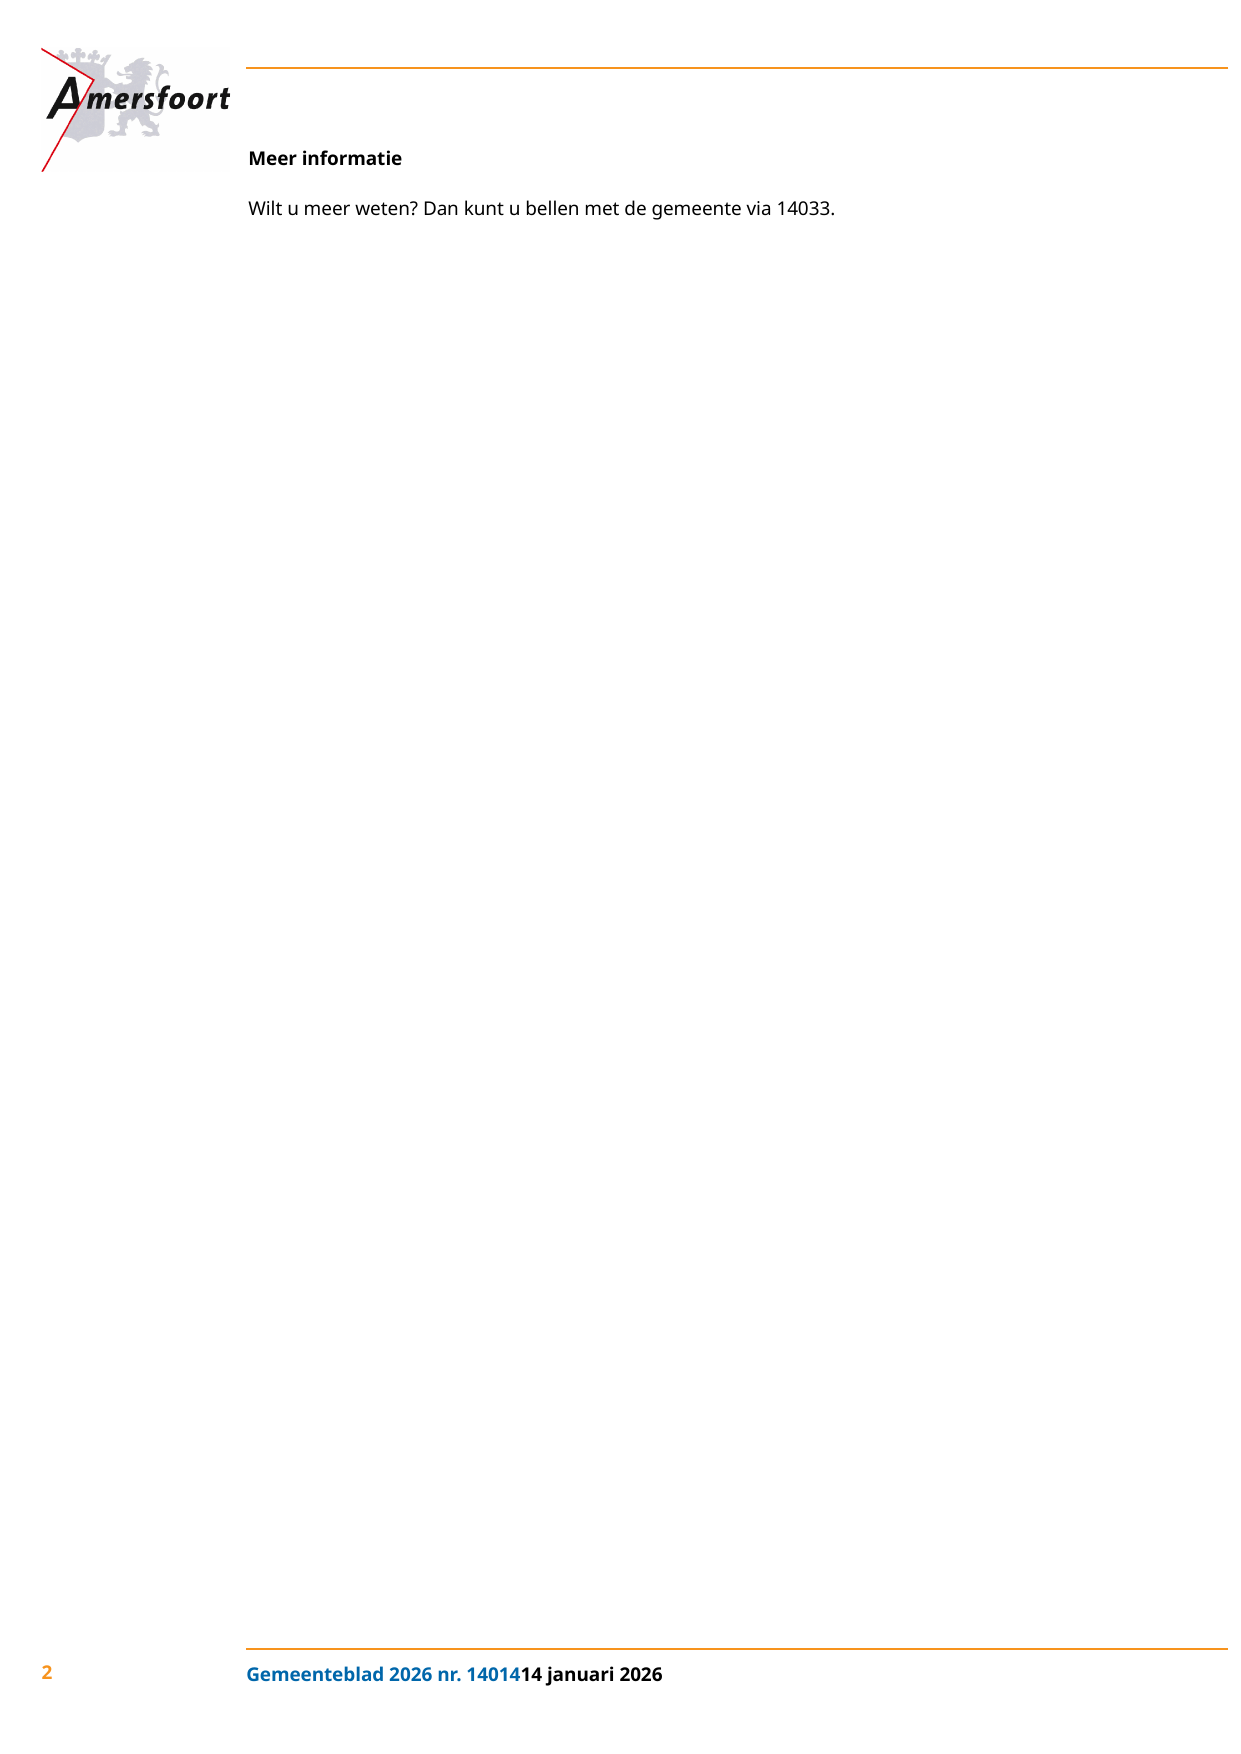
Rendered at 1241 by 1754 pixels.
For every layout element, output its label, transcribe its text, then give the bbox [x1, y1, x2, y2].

text Wilt u meer weten? Dan kunt u bellen met de gemeente via 14033. [248, 196, 1152, 221]
picture [41, 47, 231, 172]
text Meer informatie [248, 145, 1152, 171]
